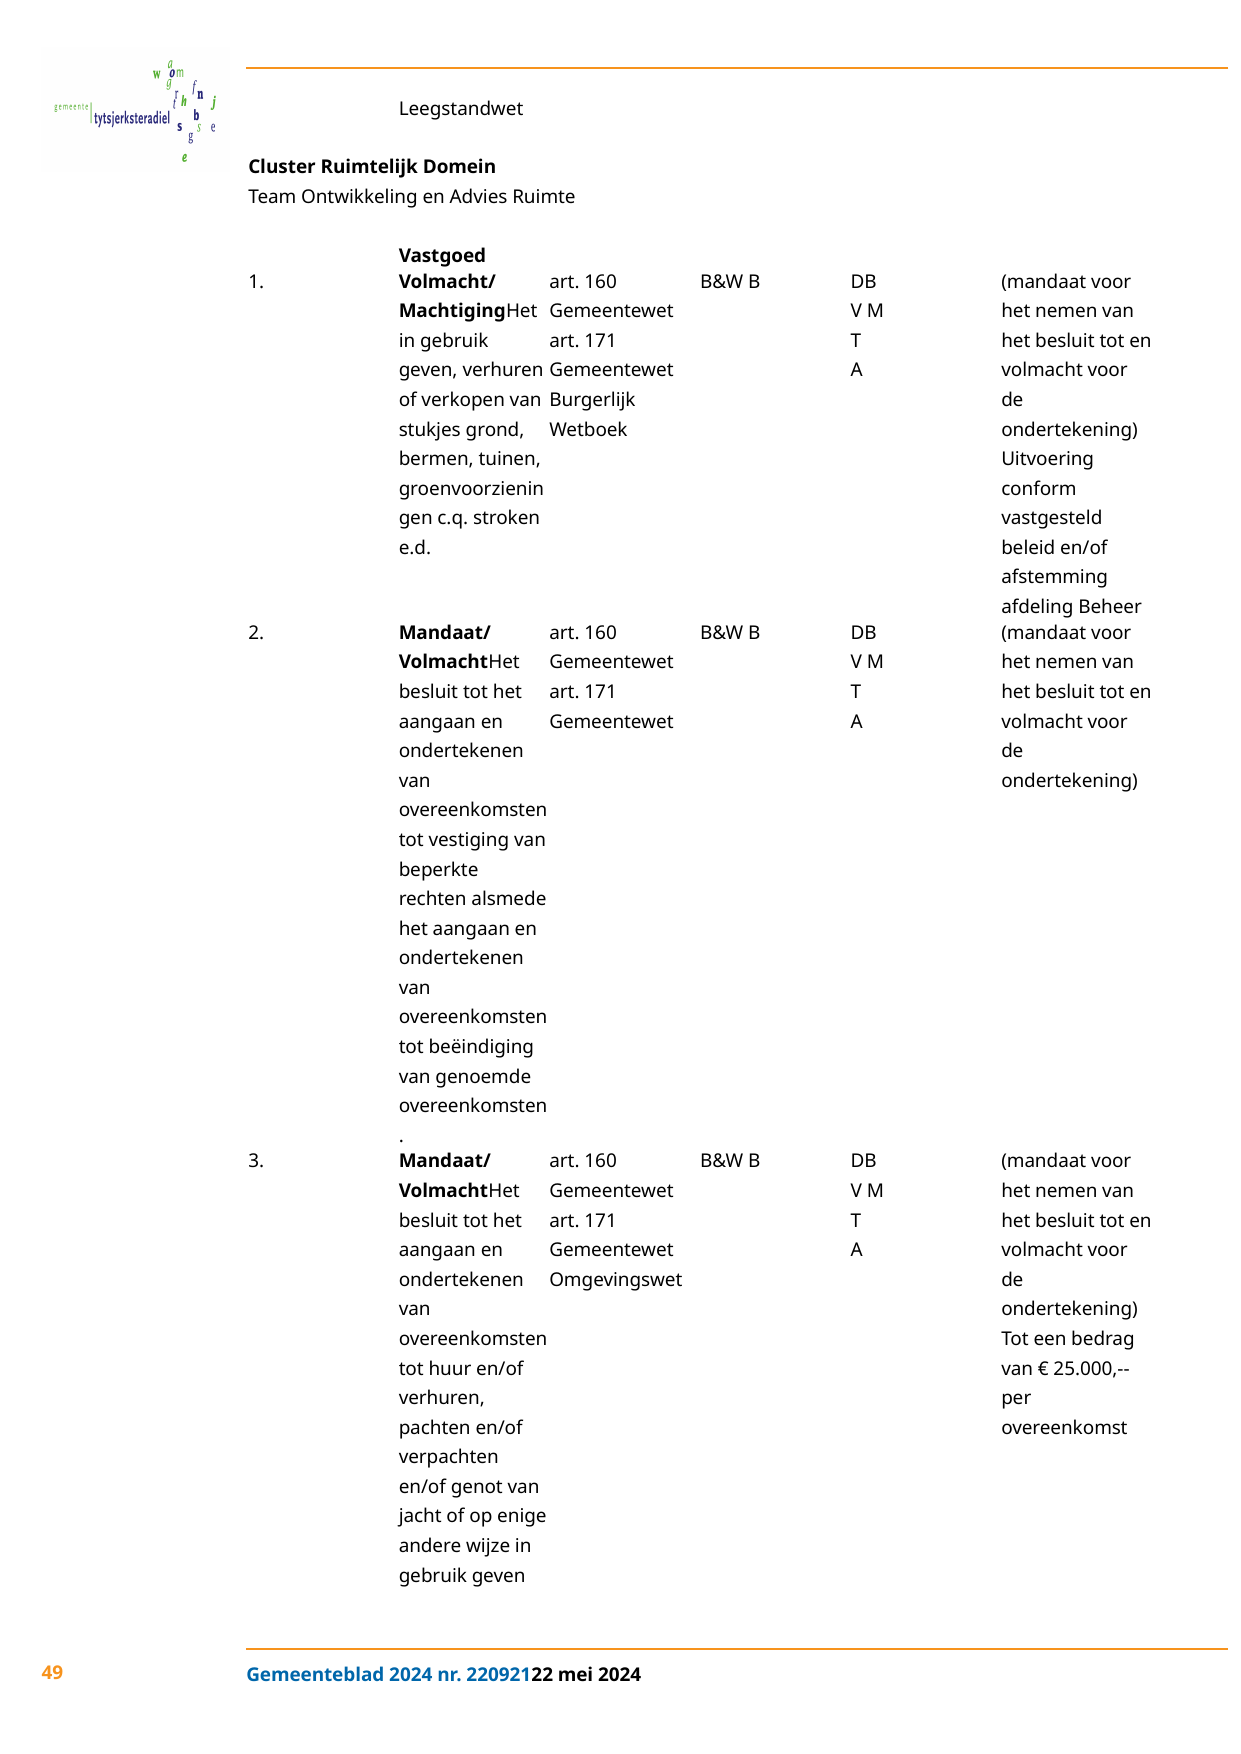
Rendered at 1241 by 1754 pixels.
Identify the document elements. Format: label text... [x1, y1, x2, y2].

picture [41, 47, 231, 172]
table_cell [700, 95, 850, 121]
table_cell [850, 95, 1001, 121]
table_cell DB V M T A [850, 1148, 1001, 1588]
table_cell 1. [248, 268, 398, 619]
table_cell [549, 95, 700, 121]
table_header [700, 242, 850, 268]
table_cell (mandaat voor het nemen van het besluit tot en volmacht voor de ondertekening) Uitvoering conform vastgesteld beleid en/of afstemming afdeling Beheer [1001, 268, 1152, 619]
table_header [1001, 242, 1152, 268]
table_cell [248, 95, 398, 121]
table_cell B&W B [700, 1148, 850, 1588]
table_cell 3. [248, 1148, 398, 1588]
table_header [248, 242, 398, 268]
text Team Ontwikkeling en Advies Ruimte [248, 183, 1152, 209]
table_cell DB V M T A [850, 619, 1001, 1148]
table_cell Mandaat/VolmachtHet besluit tot het aangaan en ondertekenen van overeenkomsten tot vestiging van beperkte rechten alsmede het aangaan en ondertekenen van overeenkomsten tot beëindiging van genoemde overeenkomsten. [399, 619, 549, 1148]
table_header [850, 242, 1001, 268]
table_cell Volmacht/MachtigingHet in gebruik geven, verhuren of verkopen van stukjes grond, bermen, tuinen, groenvoorzieningen c.q. stroken e.d. [399, 268, 549, 619]
table_cell art. 160 Gemeentewet art. 171 Gemeentewet Omgevingswet [549, 1148, 700, 1588]
table_cell Mandaat/VolmachtHet besluit tot het aangaan en ondertekenen van overeenkomsten tot huur en/of verhuren, pachten en/of verpachten en/of genot van jacht of op enige andere wijze in gebruik geven [399, 1148, 549, 1588]
table_cell 2. [248, 619, 398, 1148]
table_header Vastgoed [399, 242, 549, 268]
table_cell DB V M T A [850, 268, 1001, 619]
table_cell (mandaat voor het nemen van het besluit tot en volmacht voor de ondertekening) Tot een bedrag van € 25.000,-- per overeenkomst [1001, 1148, 1152, 1588]
table_cell art. 160 Gemeentewet art. 171 Gemeentewet [549, 619, 700, 1148]
table_cell B&W B [700, 619, 850, 1148]
table_header [549, 242, 700, 268]
table_cell [1001, 95, 1152, 121]
table_cell B&W B [700, 268, 850, 619]
table_cell (mandaat voor het nemen van het besluit tot en volmacht voor de ondertekening) [1001, 619, 1152, 1148]
table_cell art. 160 Gemeentewet art. 171 Gemeentewet Burgerlijk Wetboek [549, 268, 700, 619]
text Cluster Ruimtelijk Domein [248, 153, 1152, 179]
table_cell Leegstandwet [399, 95, 549, 121]
